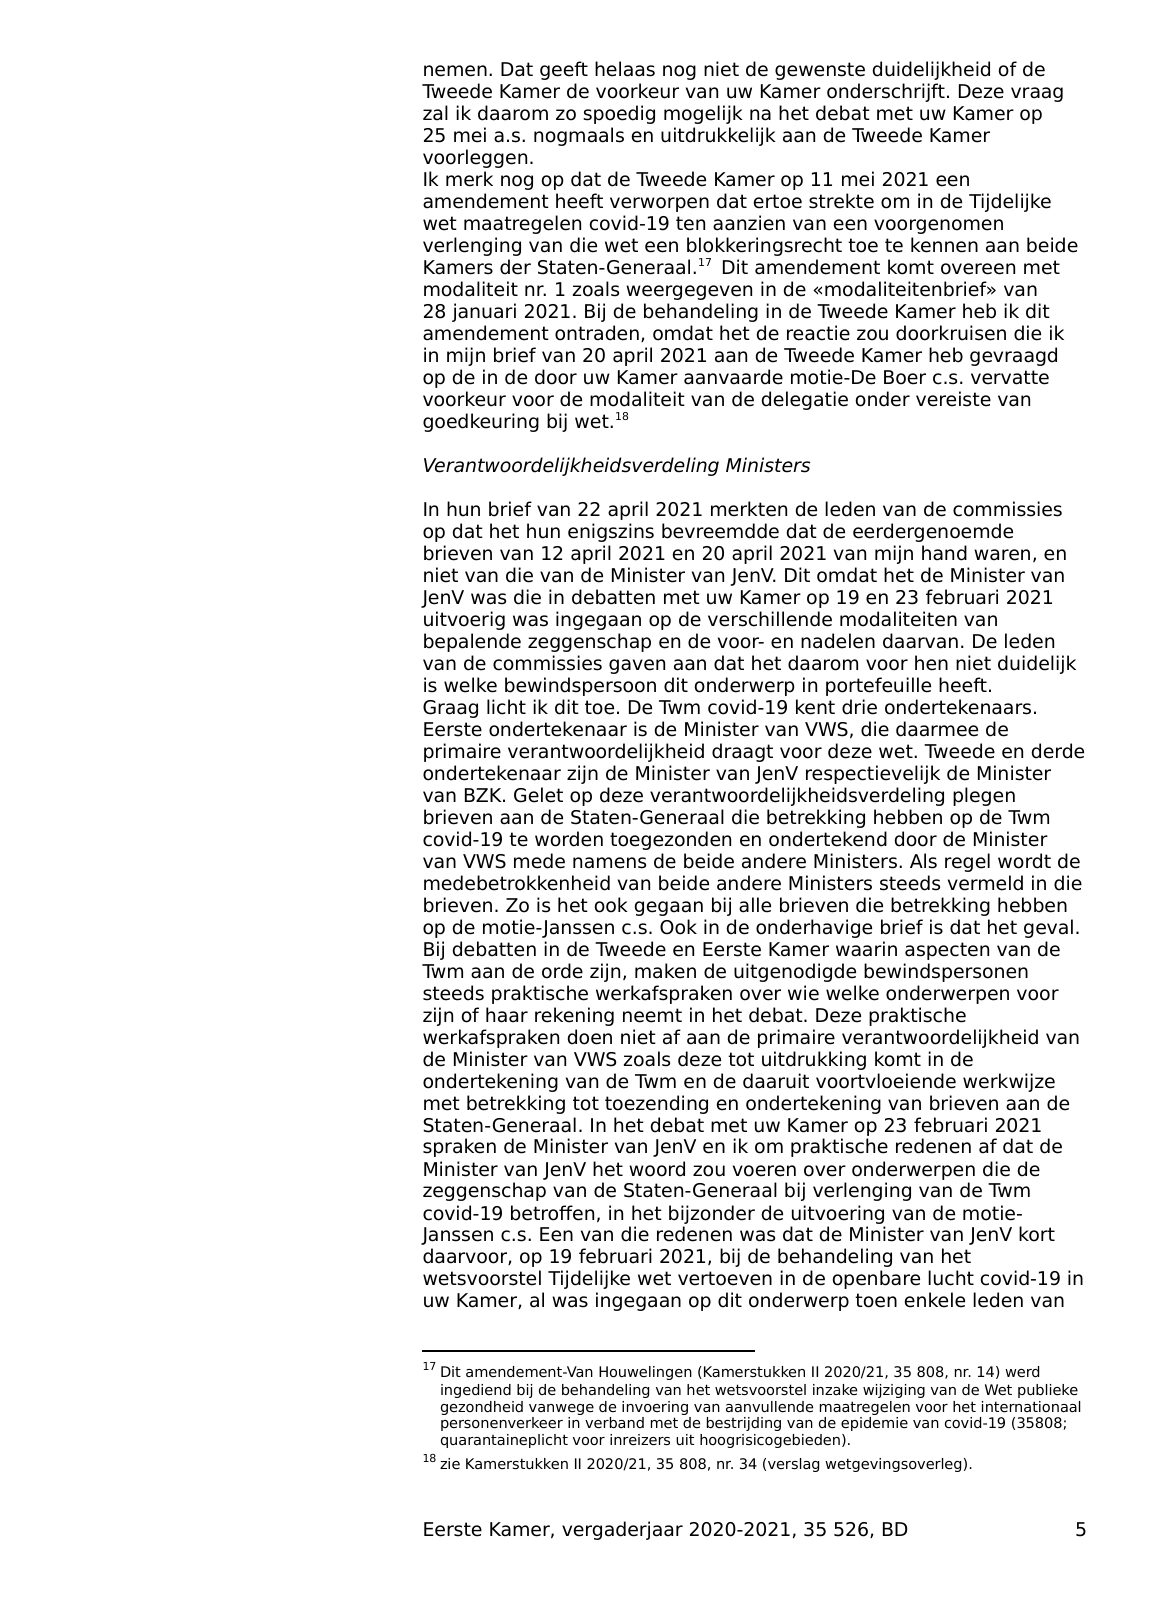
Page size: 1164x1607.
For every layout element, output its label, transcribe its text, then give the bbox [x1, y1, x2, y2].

text nemen. Dat geeft helaas nog niet de gewenste duidelijkheid of de Tweede Kamer de voorkeur van uw Kamer onderschrijft. Deze vraag zal ik daarom zo spoedig mogelijk na het debat met uw Kamer op 25 mei a.s. nogmaals en uitdrukkelijk aan de Tweede Kamer voorleggen. [422, 59, 1087, 169]
subtitle Verantwoordelijkheidsverdeling Ministers [422, 455, 1087, 477]
text Dit amendement-Van Houwelingen (Kamerstukken II 2020/21, 35 808, nr. 14) werd ingediend bij de behandeling van het wetsvoorstel inzake wijziging van de Wet publieke gezondheid vanwege de invoering van aanvullende maatregelen voor het internationaal personenverkeer in verband met de bestrijding van de epidemie van covid-19 (35808; quarantaineplicht voor inreizers uit hoogrisicogebieden). [422, 1360, 1087, 1449]
text In hun brief van 22 april 2021 merkten de leden van de commissies op dat het hun enigszins bevreemdde dat de eerdergenoemde brieven van 12 april 2021 en 20 april 2021 van mijn hand waren, en niet van die van de Minister van JenV. Dit omdat het de Minister van JenV was die in debatten met uw Kamer op 19 en 23 februari 2021 uitvoerig was ingegaan op de verschillende modaliteiten van bepalende zeggenschap en de voor- en nadelen daarvan. De leden van de commissies gaven aan dat het daarom voor hen niet duidelijk is welke bewindspersoon dit onderwerp in portefeuille heeft. [422, 499, 1087, 697]
text Ik merk nog op dat de Tweede Kamer op 11 mei 2021 een amendement heeft verworpen dat ertoe strekte om in de Tijdelijke wet maatregelen covid-19 ten aanzien van een voorgenomen verlenging van die wet een blokkeringsrecht toe te kennen aan beide Kamers der Staten-Generaal. Dit amendement komt overeen met modaliteit nr. 1 zoals weergegeven in de «modaliteitenbrief» van 28 januari 2021. Bij de behandeling in de Tweede Kamer heb ik dit amendement ontraden, omdat het de reactie zou doorkruisen die ik in mijn brief van 20 april 2021 aan de Tweede Kamer heb gevraagd op de in de door uw Kamer aanvaarde motie-De Boer c.s. vervatte voorkeur voor de modaliteit van de delegatie onder vereiste van goedkeuring bij wet. [422, 169, 1087, 433]
text Graag licht ik dit toe. De Twm covid-19 kent drie ondertekenaars. Eerste ondertekenaar is de Minister van VWS, die daarmee de primaire verantwoordelijkheid draagt voor deze wet. Tweede en derde ondertekenaar zijn de Minister van JenV respectievelijk de Minister van BZK. Gelet op deze verantwoordelijkheidsverdeling plegen brieven aan de Staten-Generaal die betrekking hebben op de Twm covid-19 te worden toegezonden en ondertekend door de Minister van VWS mede namens de beide andere Ministers. Als regel wordt de medebetrokkenheid van beide andere Ministers steeds vermeld in die brieven. Zo is het ook gegaan bij alle brieven die betrekking hebben op de motie-Janssen c.s. Ook in de onderhavige brief is dat het geval. Bij debatten in de Tweede en Eerste Kamer waarin aspecten van de Twm aan de orde zijn, maken de uitgenodigde bewindspersonen steeds praktische werkafspraken over wie welke onderwerpen voor zijn of haar rekening neemt in het debat. Deze praktische werkafspraken doen niet af aan de primaire verantwoordelijkheid van de Minister van VWS zoals deze tot uitdrukking komt in de ondertekening van de Twm en de daaruit voortvloeiende werkwijze met betrekking tot toezending en ondertekening van brieven aan de Staten-Generaal. In het debat met uw Kamer op 23 februari 2021 spraken de Minister van JenV en ik om praktische redenen af dat de Minister van JenV het woord zou voeren over onderwerpen die de zeggenschap van de Staten-Generaal bij verlenging van de Twm covid-19 betroffen, in het bijzonder de uitvoering van de motie-Janssen c.s. Een van die redenen was dat de Minister van JenV kort daarvoor, op 19 februari 2021, bij de behandeling van het wetsvoorstel Tijdelijke wet vertoeven in de openbare lucht covid-19 in uw Kamer, al was ingegaan op dit onderwerp toen enkele leden van [422, 697, 1087, 1312]
text zie Kamerstukken II 2020/21, 35 808, nr. 34 (verslag wetgevingsoverleg). [422, 1452, 1087, 1474]
